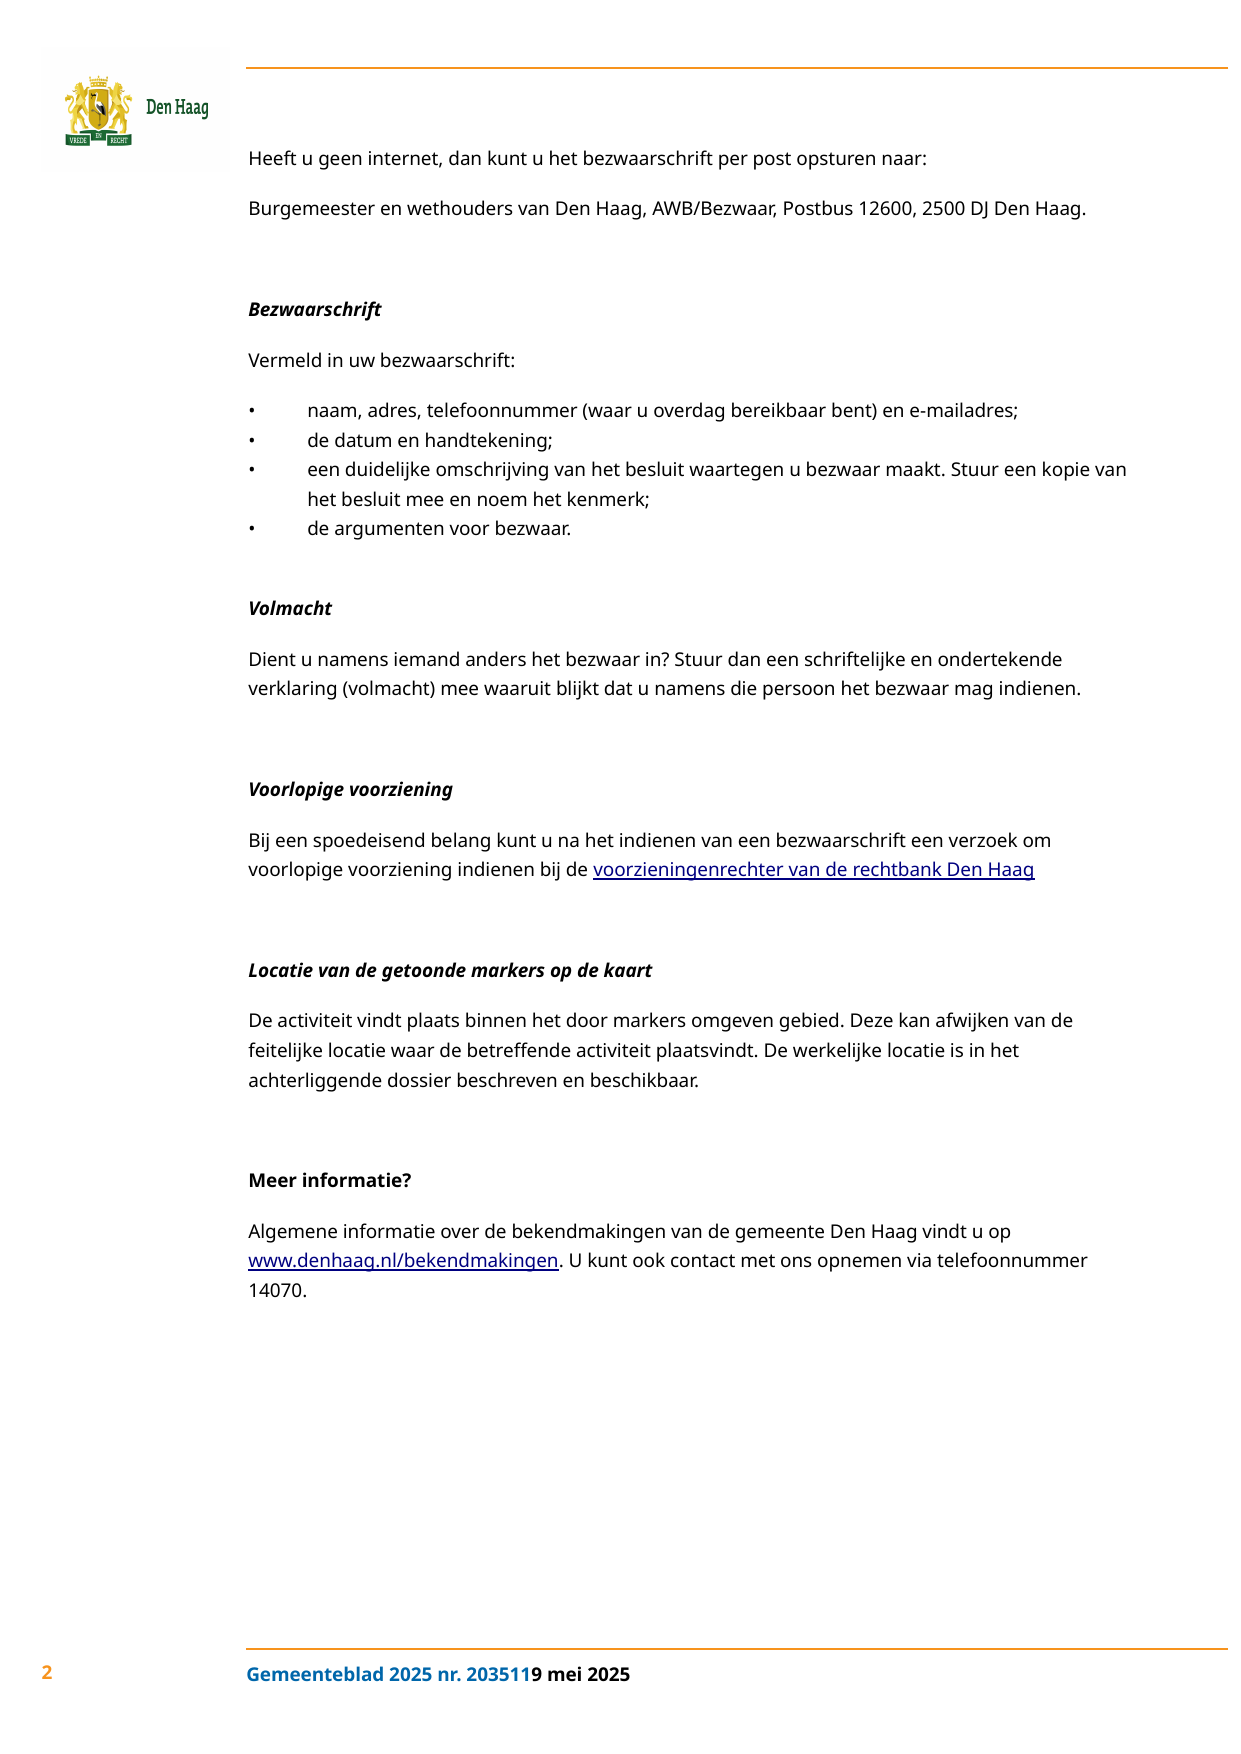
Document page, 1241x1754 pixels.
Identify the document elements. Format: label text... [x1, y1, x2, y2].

picture [41, 47, 231, 172]
text Volmacht [248, 596, 1152, 621]
text Vermeld in uw bezwaarschrift: [248, 347, 1152, 373]
list naam, adres, telefoonnummer (waar u overdag bereikbaar bent) en e-mailadres; [248, 397, 1152, 423]
text Bij een spoedeisend belang kunt u na het indienen van een bezwaarschrift een verzoek om voorlopige voorziening indienen bij de voorzieningenrechter van de rechtbank Den Haag [248, 827, 1152, 882]
text Bezwaarschrift [248, 296, 1152, 322]
text Voorlopige voorziening [248, 776, 1152, 802]
text Heeft u geen internet, dan kunt u het bezwaarschrift per post opsturen naar: [248, 145, 1152, 171]
text Meer informatie? [248, 1168, 1152, 1193]
text De activiteit vindt plaats binnen het door markers omgeven gebied. Deze kan afwijken van de feitelijke locatie waar de betreffende activiteit plaatsvindt. De werkelijke locatie is in het achterliggende dossier beschreven en beschikbaar. [248, 1008, 1152, 1093]
list een duidelijke omschrijving van het besluit waartegen u bezwaar maakt. Stuur een kopie van het besluit mee en noem het kenmerk; [248, 456, 1152, 512]
text Algemene informatie over de bekendmakingen van de gemeente Den Haag vindt u op www.denhaag.nl/bekendmakingen. U kunt ook contact met ons opnemen via telefoonnummer 14070. [248, 1218, 1152, 1303]
text Burgemeester en wethouders van Den Haag, AWB/Bezwaar, Postbus 12600, 2500 DJ Den Haag. [248, 196, 1152, 221]
text Dient u namens iemand anders het bezwaar in? Stuur dan een schriftelijke en ondertekende verklaring (volmacht) mee waaruit blijkt dat u namens die persoon het bezwaar mag indienen. [248, 646, 1152, 701]
list de argumenten voor bezwaar. [248, 516, 1152, 541]
list de datum en handtekening; [248, 427, 1152, 453]
text Locatie van de getoonde markers op de kaart [248, 957, 1152, 983]
